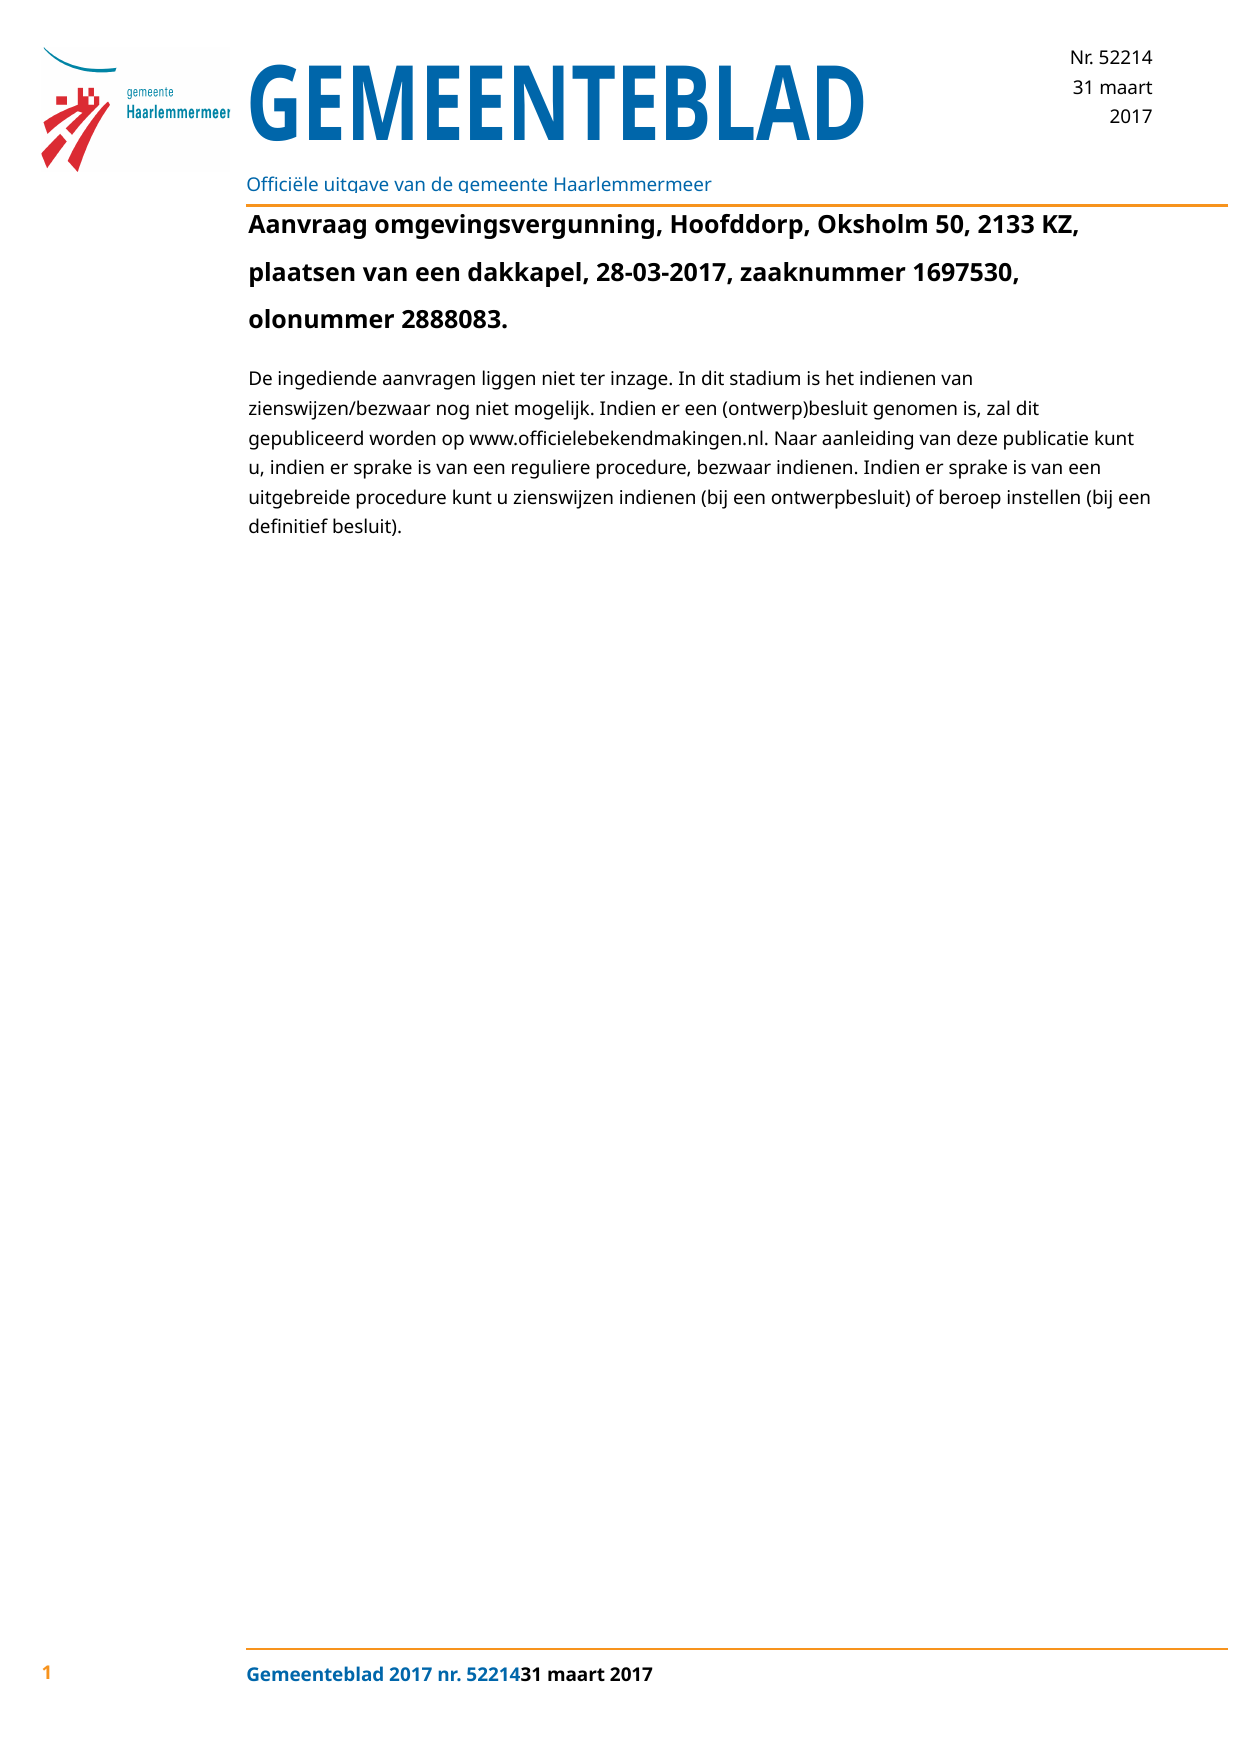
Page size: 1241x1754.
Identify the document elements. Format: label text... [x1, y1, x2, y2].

picture [41, 47, 231, 172]
text De ingediende aanvragen liggen niet ter inzage. In dit stadium is het indienen van zienswijzen/bezwaar nog niet mogelijk. Indien er een (ontwerp)besluit genomen is, zal dit gepubliceerd worden op www.officielebekendmakingen.nl. Naar aanleiding van deze publicatie kunt u, indien er sprake is van een reguliere procedure, bezwaar indienen. Indien er sprake is van een uitgebreide procedure kunt u zienswijzen indienen (bij een ontwerpbesluit) of beroep instellen (bij een definitief besluit). [248, 366, 1152, 539]
text Aanvraag omgevingsvergunning, Hoofddorp, Oksholm 50, 2133 KZ, plaatsen van een dakkapel, 28-03-2017, zaaknummer 1697530, olonummer 2888083. [248, 207, 1152, 336]
